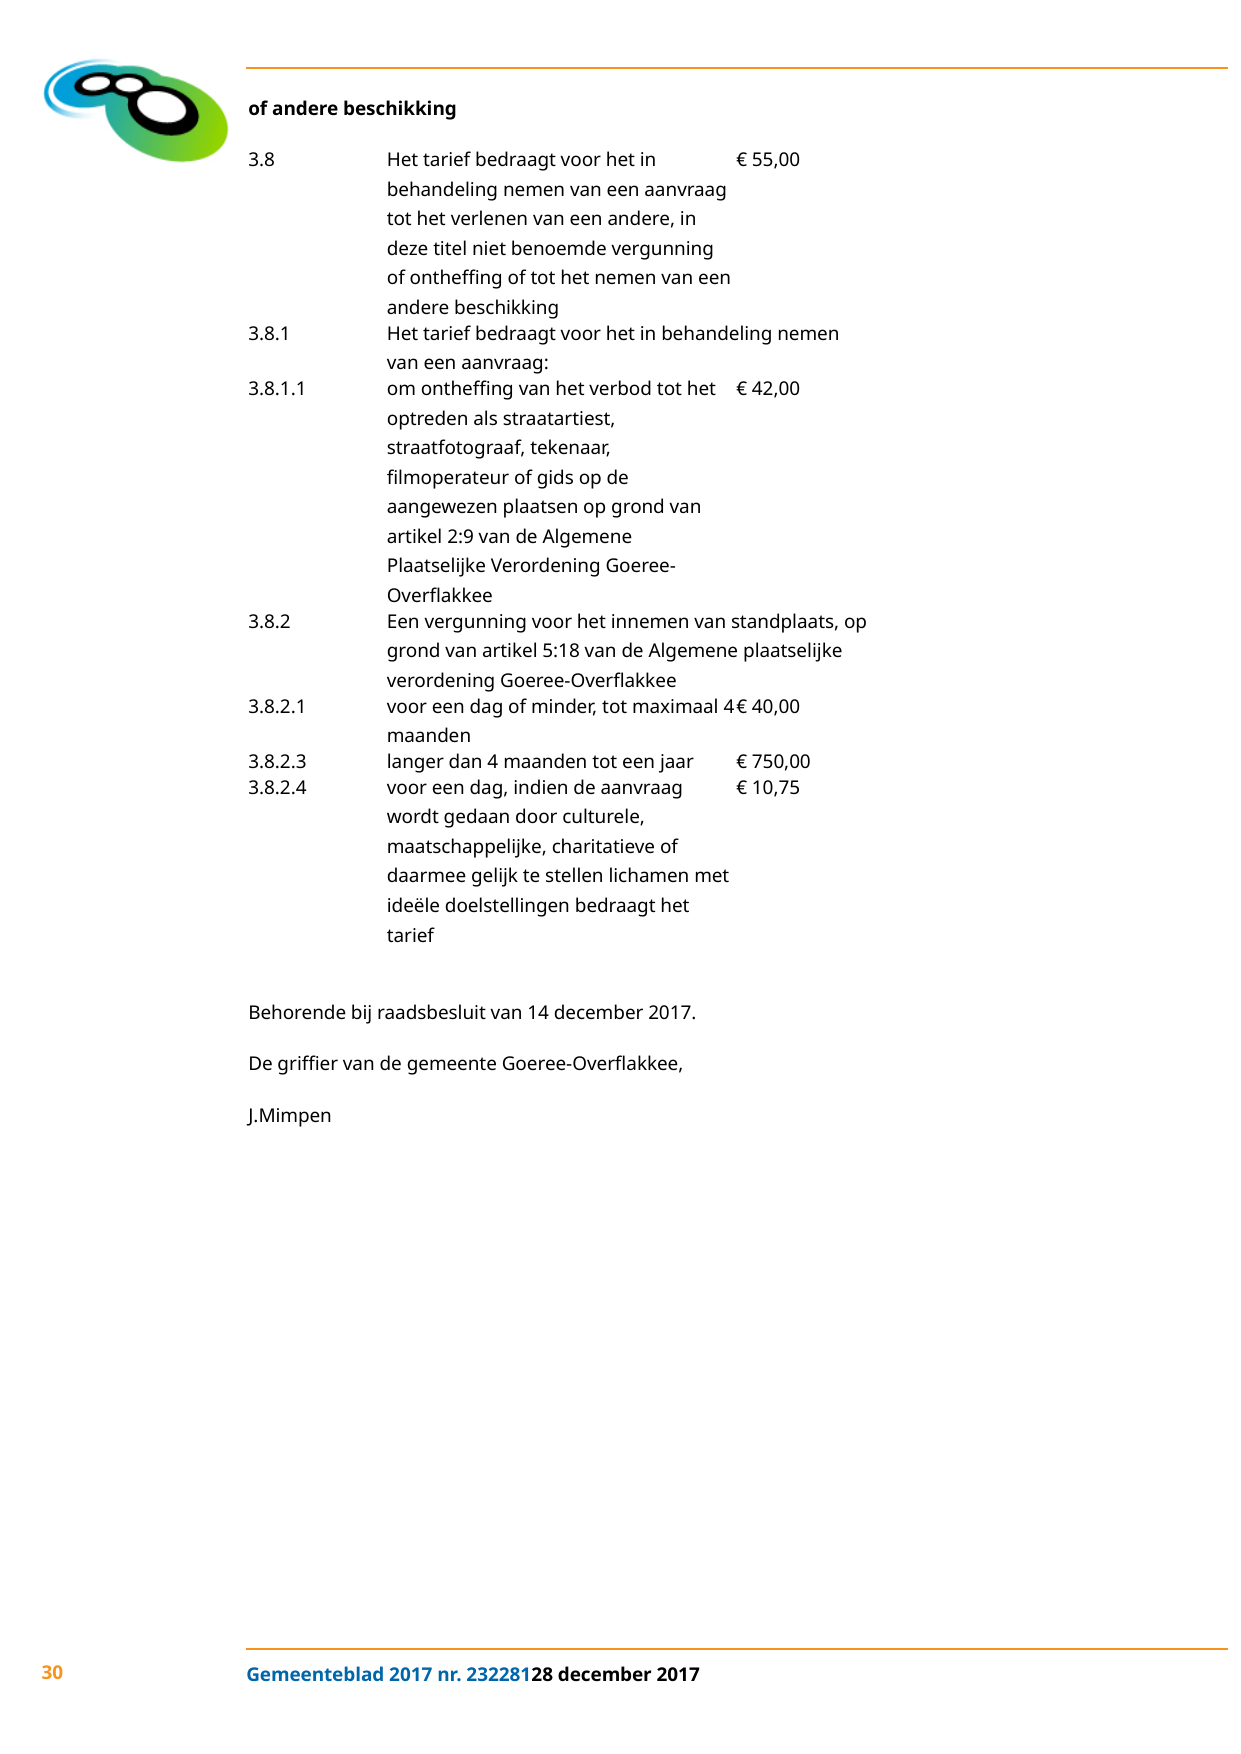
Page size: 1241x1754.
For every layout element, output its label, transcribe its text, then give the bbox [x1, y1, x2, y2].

table_cell € 10,75 [736, 774, 874, 948]
table_cell [736, 1051, 874, 1076]
table_cell Behorende bij raadsbesluit van 14 december 2017. [248, 999, 736, 1025]
table_cell [1013, 999, 1152, 1025]
table_cell [875, 146, 1013, 320]
table_cell [875, 774, 1013, 948]
table_cell [875, 948, 1013, 973]
table_cell [875, 1102, 1013, 1128]
table_cell [875, 693, 1013, 748]
table_cell [736, 948, 874, 973]
table_cell [875, 973, 1013, 999]
table_cell [1013, 121, 1152, 146]
table_cell [736, 1025, 874, 1051]
table_cell € 42,00 [736, 375, 874, 608]
table_cell [1013, 95, 1152, 121]
table_cell [1013, 973, 1152, 999]
table_cell [248, 1076, 387, 1102]
table_cell [736, 973, 874, 999]
table_cell € 55,00 [736, 146, 874, 320]
table_cell € 40,00 [736, 693, 874, 748]
table_cell [387, 973, 736, 999]
table_cell [1013, 774, 1152, 948]
table_cell [875, 375, 1013, 608]
table_cell Het tarief bedraagt voor het in behandeling nemen van een aanvraag tot het verlenen van een andere, in deze titel niet benoemde vergunning of ontheffing of tot het nemen van een andere beschikking [387, 146, 736, 320]
table_cell [1013, 608, 1152, 693]
table_cell [875, 1025, 1013, 1051]
table_cell [736, 1102, 874, 1128]
table_cell voor een dag of minder, tot maximaal 4 maanden [387, 693, 736, 748]
table_cell 3.8.2.1 [248, 693, 387, 748]
table_cell Het tarief bedraagt voor het in behandeling nemen van een aanvraag: [387, 320, 874, 375]
table_cell € 750,00 [736, 748, 874, 774]
table_cell 3.8.2.4 [248, 774, 387, 948]
table_cell 3.8.2 [248, 608, 387, 693]
table_cell voor een dag, indien de aanvraag wordt gedaan door culturele, maatschappelijke, charitatieve of daarmee gelijk te stellen lichamen met ideële doelstellingen bedraagt het tarief [387, 774, 736, 948]
table_cell 3.8.1 [248, 320, 387, 375]
table_cell [248, 1025, 387, 1051]
table_cell of andere beschikking [248, 95, 874, 121]
table_cell langer dan 4 maanden tot een jaar [387, 748, 736, 774]
table_cell [387, 1102, 736, 1128]
table_cell [1013, 1025, 1152, 1051]
table_cell [875, 320, 1013, 375]
table_cell [875, 748, 1013, 774]
table_cell 3.8.2.3 [248, 748, 387, 774]
table_cell [1013, 146, 1152, 320]
table_cell [387, 948, 736, 973]
table_cell [248, 973, 387, 999]
table_cell Een vergunning voor het innemen van standplaats, op grond van artikel 5:18 van de Algemene plaatselijke verordening Goeree-Overflakkee [387, 608, 874, 693]
table_cell [875, 1076, 1013, 1102]
table_cell 3.8 [248, 146, 387, 320]
table_cell [875, 95, 1013, 121]
table_cell [875, 608, 1013, 693]
table_cell [387, 1025, 736, 1051]
table_cell [1013, 375, 1152, 608]
table_cell [1013, 1102, 1152, 1128]
table_cell [1013, 693, 1152, 748]
picture [41, 47, 231, 172]
table_cell [875, 999, 1013, 1025]
table_cell [875, 1051, 1013, 1076]
table_cell [1013, 948, 1152, 973]
table_cell [248, 121, 874, 146]
table_cell [248, 948, 387, 973]
table_cell [1013, 748, 1152, 774]
table_cell [736, 999, 874, 1025]
table_cell J.Mimpen [248, 1102, 387, 1128]
table_cell [387, 1076, 736, 1102]
table_cell [1013, 1051, 1152, 1076]
table_cell om ontheffing van het verbod tot het optreden als straatartiest, straatfotograaf, tekenaar, filmoperateur of gids op de aangewezen plaatsen op grond van artikel 2:9 van de Algemene Plaatselijke Verordening Goeree-Overflakkee [387, 375, 736, 608]
table_cell [736, 1076, 874, 1102]
table_cell [1013, 1076, 1152, 1102]
table_cell De griffier van de gemeente Goeree-Overflakkee, [248, 1051, 736, 1076]
table_cell 3.8.1.1 [248, 375, 387, 608]
table_cell [875, 121, 1013, 146]
table_cell [1013, 320, 1152, 375]
